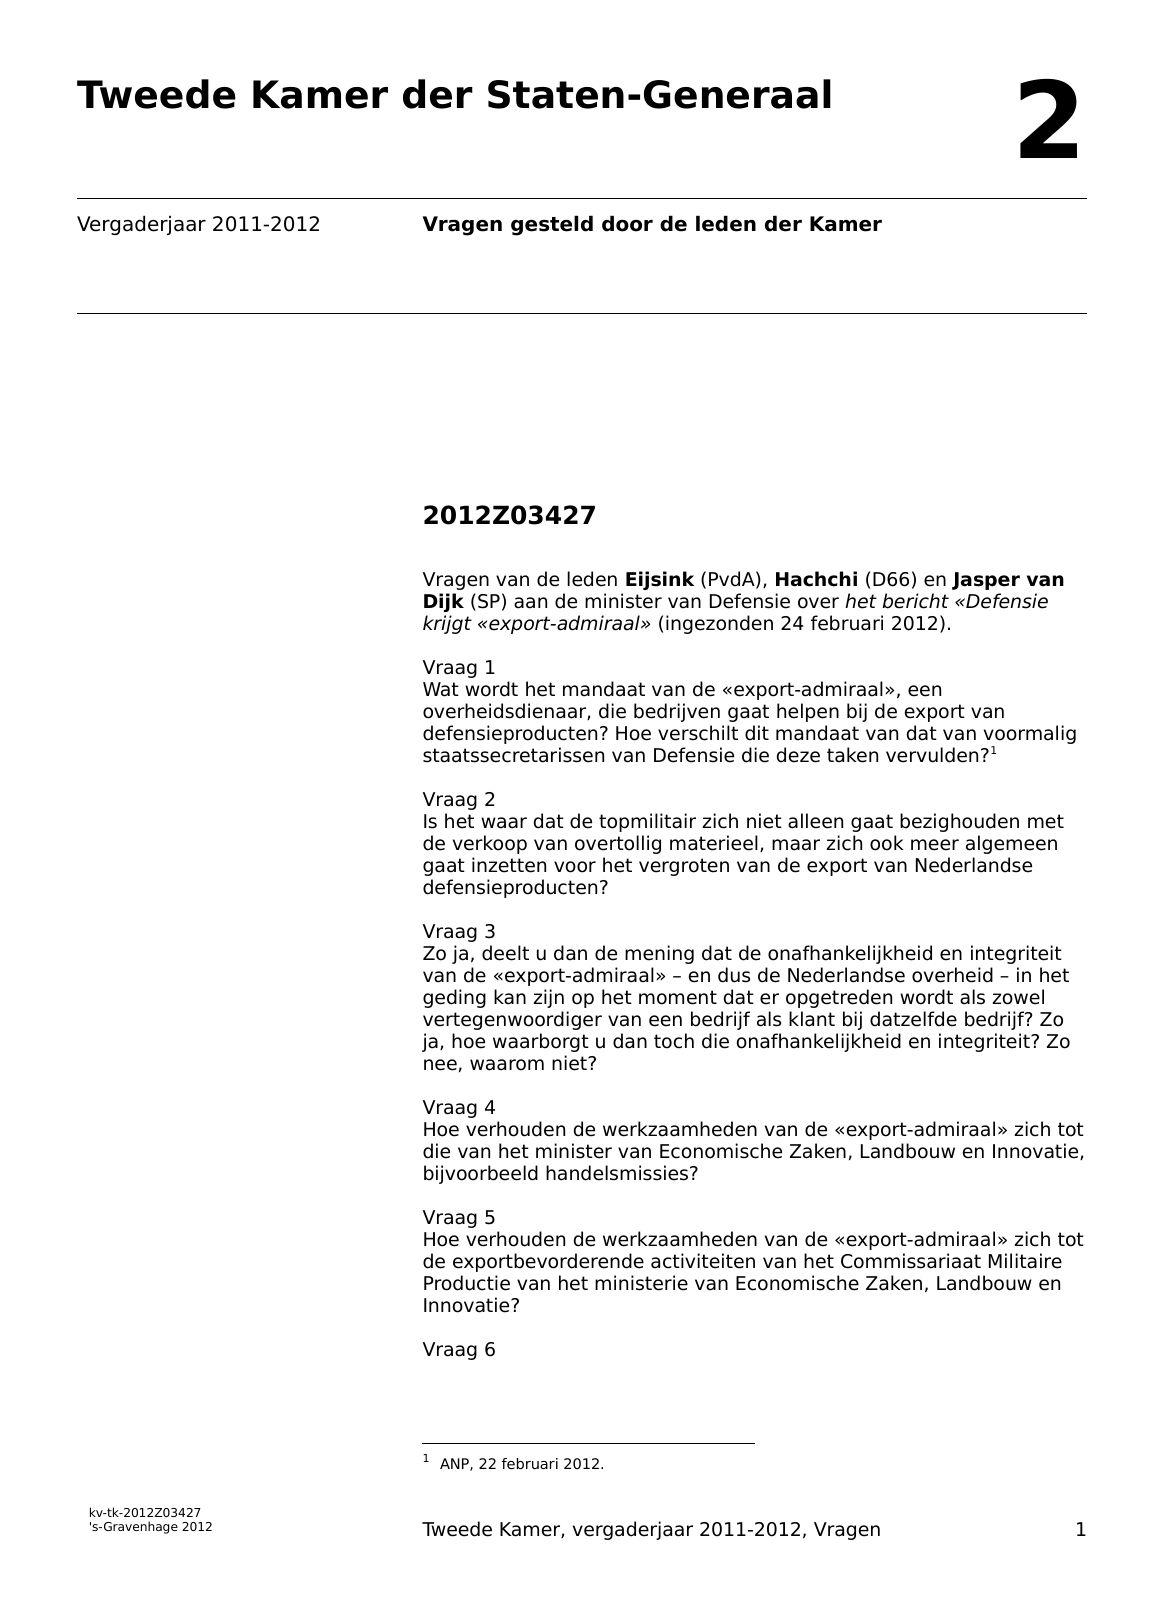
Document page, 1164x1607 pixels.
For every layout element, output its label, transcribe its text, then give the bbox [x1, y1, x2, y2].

text Vraag 3 [422, 921, 1087, 943]
text kv-tk-2012Z03427 [88, 1506, 323, 1520]
text Zo ja, deelt u dan de mening dat de onafhankelijkheid en integriteit van de «export-admiraal» – en dus de Nederlandse overheid – in het geding kan zijn op het moment dat er opgetreden wordt als zowel vertegenwoordiger van een bedrijf als klant bij datzelfde bedrijf? Zo ja, hoe waarborgt u dan toch die onafhankelijkheid en integriteit? Zo nee, waarom niet? [422, 943, 1087, 1075]
text Vragen van de leden Eijsink (PvdA), Hachchi (D66) en Jasper van Dijk (SP) aan de minister van Defensie over het bericht «Defensie krijgt «export-admiraal» (ingezonden 24 februari 2012). [422, 569, 1087, 635]
text ANP, 22 februari 2012. [422, 1452, 1087, 1474]
text Is het waar dat de topmilitair zich niet alleen gaat bezighouden met de verkoop van overtollig materieel, maar zich ook meer algemeen gaat inzetten voor het vergroten van de export van Nederlandse defensieproducten? [422, 811, 1087, 899]
text Vraag 1 [422, 657, 1087, 679]
text Hoe verhouden de werkzaamheden van de «export-admiraal» zich tot de exportbevorderende activiteiten van het Commissariaat Militaire Productie van het ministerie van Economische Zaken, Landbouw en Innovatie? [422, 1229, 1087, 1317]
text Wat wordt het mandaat van de «export-admiraal», een overheidsdienaar, die bedrijven gaat helpen bij de export van defensieproducten? Hoe verschilt dit mandaat van dat van voormalig staatssecretarissen van Defensie die deze taken vervulden? [422, 679, 1087, 767]
text 2012Z03427 [422, 501, 1087, 531]
table_cell Vergaderjaar 2011-2012 [77, 199, 422, 313]
text Vraag 5 [422, 1207, 1087, 1229]
table_header Tweede Kamer der Staten-Generaal [77, 59, 886, 198]
text Vraag 6 [422, 1339, 1087, 1361]
text Vraag 4 [422, 1097, 1087, 1119]
table_cell Vragen gesteld door de leden der Kamer [422, 199, 1087, 313]
text 's-Gravenhage 2012 [88, 1520, 323, 1534]
text Hoe verhouden de werkzaamheden van de «export-admiraal» zich tot die van het minister van Economische Zaken, Landbouw en Innovatie, bijvoorbeeld handelsmissies? [422, 1119, 1087, 1185]
table_header 2 [886, 59, 1087, 198]
text Vraag 2 [422, 789, 1087, 811]
